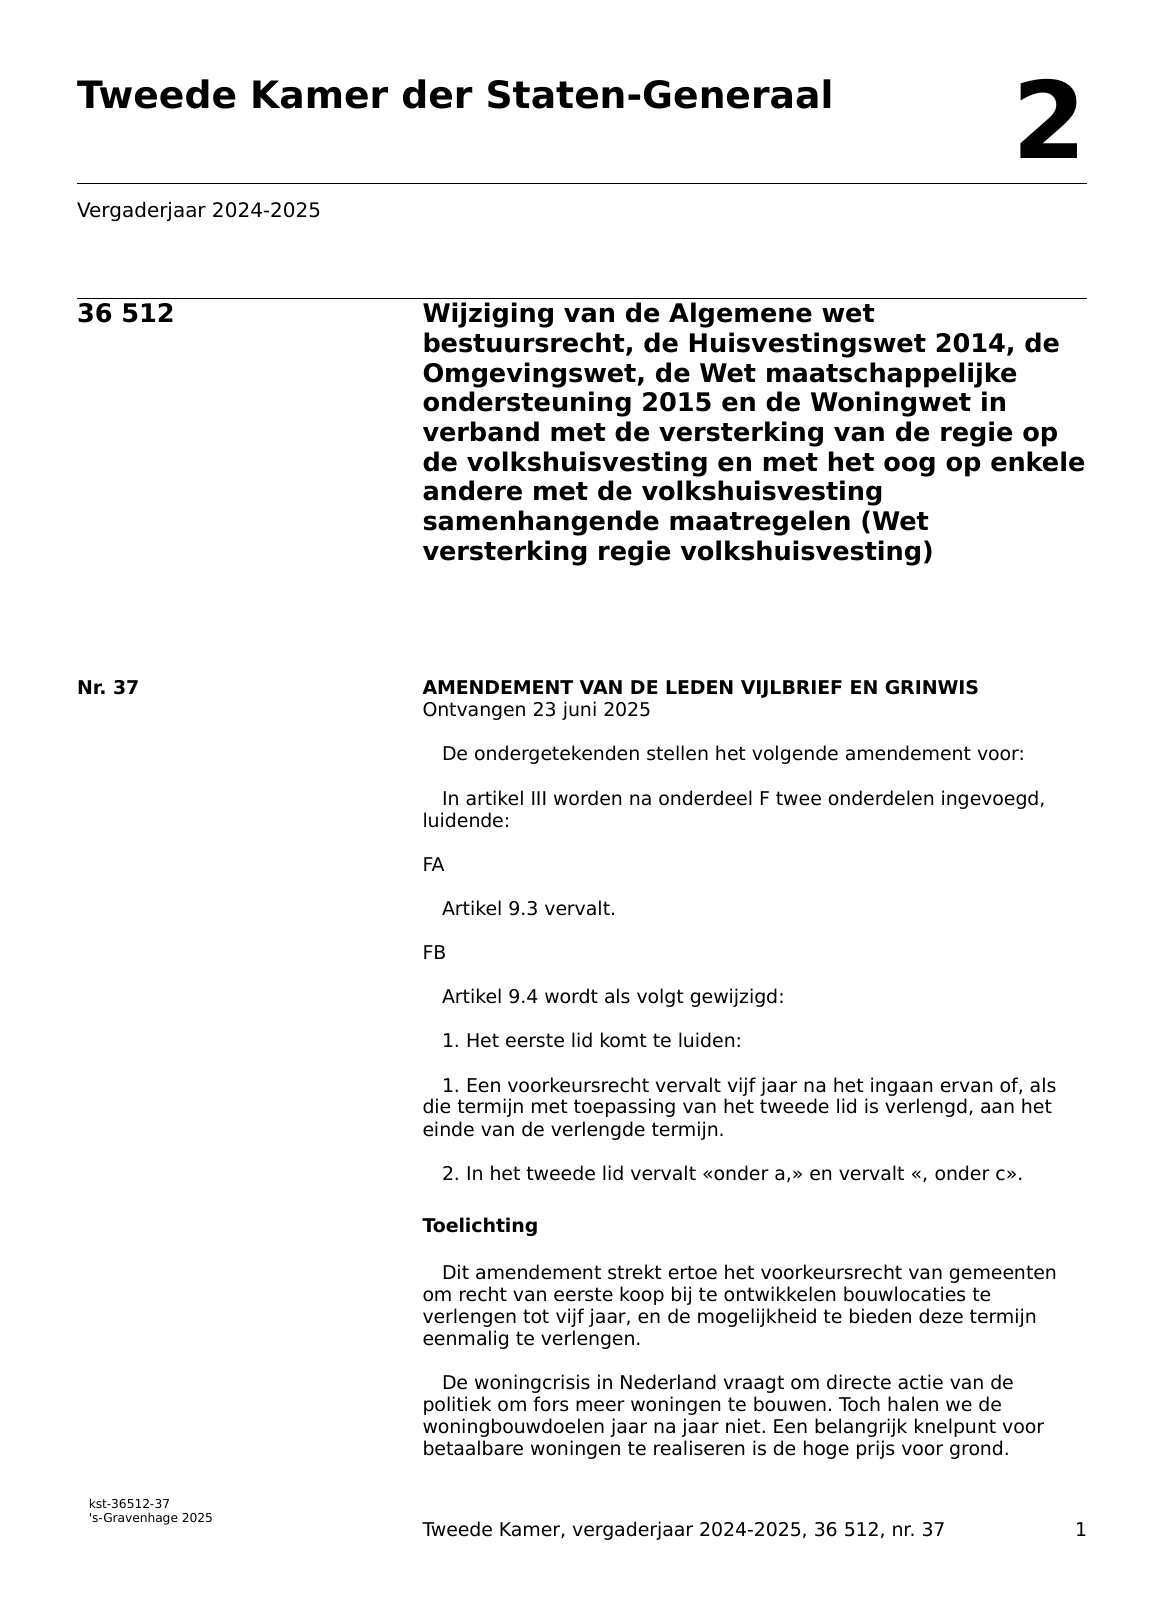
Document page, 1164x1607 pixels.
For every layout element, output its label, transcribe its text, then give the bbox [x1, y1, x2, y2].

subtitle 36 512 Wijziging van de Algemene wet bestuursrecht, de Huisvestingswet 2014, de Omgevingswet, de Wet maatschappelijke ondersteuning 2015 en de Woningwet in verband met de versterking van de regie op de volkshuisvesting en met het oog op enkele andere met de volkshuisvesting samenhangende maatregelen (Wet versterking regie volkshuisvesting) [77, 299, 1087, 566]
table_cell Vergaderjaar 2024-2025 [77, 184, 1087, 298]
text Artikel 9.4 wordt als volgt gewijzigd: [422, 986, 1087, 1008]
text De ondergetekenden stellen het volgende amendement voor: [422, 743, 1087, 765]
text 1. Een voorkeursrecht vervalt vijf jaar na het ingaan ervan of, als die termijn met toepassing van het tweede lid is verlengd, aan het einde van de verlengde termijn. [422, 1074, 1087, 1140]
text Artikel 9.3 vervalt. [422, 898, 1087, 920]
subtitle Toelichting [422, 1214, 1087, 1237]
text Dit amendement strekt ertoe het voorkeursrecht van gemeenten om recht van eerste koop bij te ontwikkelen bouwlocaties te verlengen tot vijf jaar, en de mogelijkheid te bieden deze termijn eenmalig te verlengen. [422, 1262, 1087, 1349]
table_header 2 [886, 59, 1087, 183]
text 's-Gravenhage 2025 [88, 1511, 323, 1525]
text FA [422, 854, 1087, 876]
text 1. Het eerste lid komt te luiden: [422, 1030, 1087, 1052]
table_header Tweede Kamer der Staten-Generaal [77, 59, 886, 183]
text In artikel III worden na onderdeel F twee onderdelen ingevoegd, luidende: [422, 787, 1087, 831]
text kst-36512-37 [88, 1497, 323, 1511]
subtitle Nr. 37 AMENDEMENT VAN DE LEDEN VIJLBRIEF EN GRINWIS [77, 677, 1087, 699]
text De woningcrisis in Nederland vraagt om directe actie van de politiek om fors meer woningen te bouwen. Toch halen we de woningbouwdoelen jaar na jaar niet. Een belangrijk knelpunt voor betaalbare woningen te realiseren is de hoge prijs voor grond. [422, 1372, 1087, 1459]
text FB [422, 942, 1087, 964]
text Ontvangen 23 juni 2025 [422, 699, 1087, 721]
text 2. In het tweede lid vervalt «onder a,» en vervalt «, onder c». [422, 1163, 1087, 1184]
